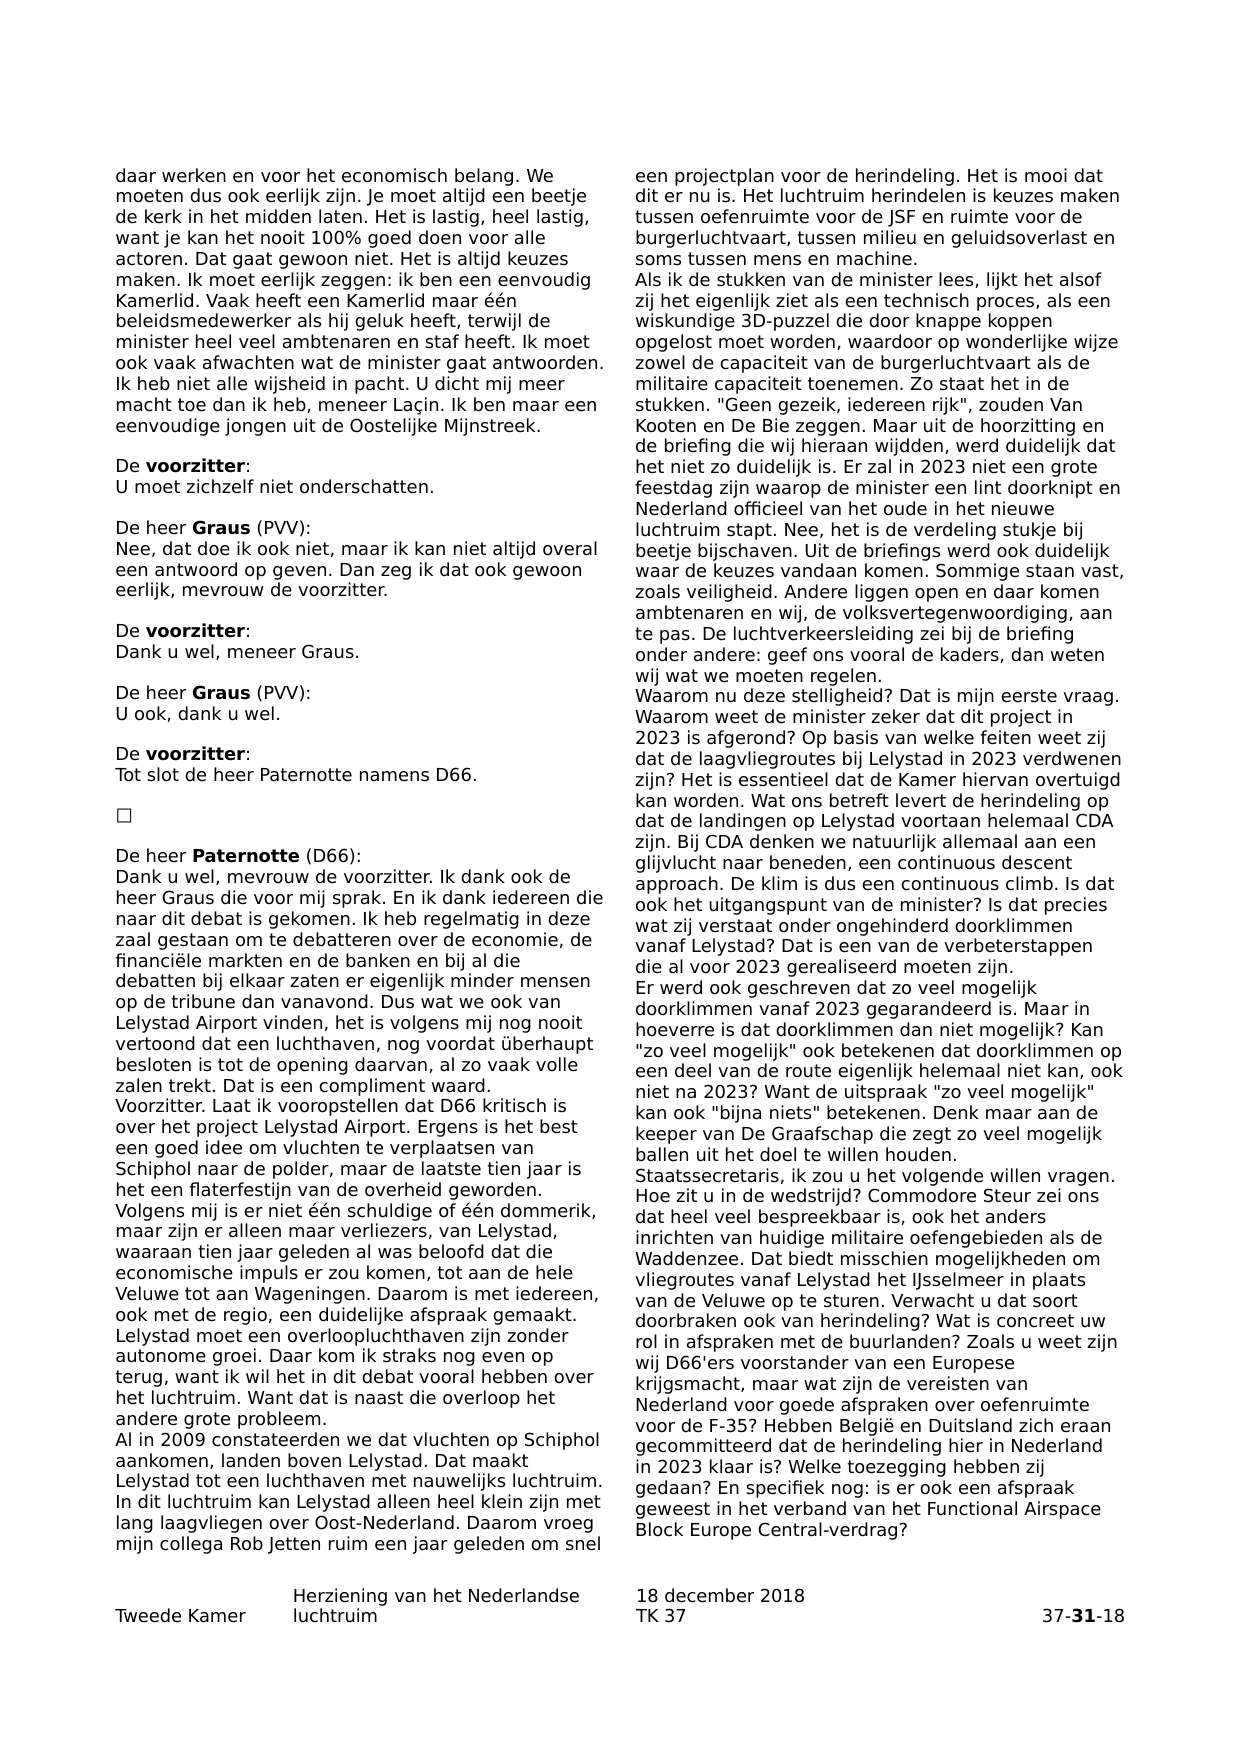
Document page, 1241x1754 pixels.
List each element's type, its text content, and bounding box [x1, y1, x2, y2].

text U ook, dank u wel. [115, 703, 605, 724]
text Al in 2009 constateerden we dat vluchten op Schiphol aankomen, landen boven Lelystad. Dat maakt Lelystad tot een luchthaven met nauwelijks luchtruim. In dit luchtruim kan Lelystad alleen heel klein zijn met lang laagvliegen over Oost-Nederland. Daarom vroeg mijn collega Rob Jetten ruim een jaar geleden om snel [115, 1429, 605, 1554]
text De heer Graus (PVV): [115, 518, 605, 538]
text Nee, dat doe ik ook niet, maar ik kan niet altijd overal een antwoord op geven. Dan zeg ik dat ook gewoon eerlijk, mevrouw de voorzitter. [115, 538, 605, 601]
text Staatssecretaris, ik zou u het volgende willen vragen. Hoe zit u in de wedstrijd? Commodore Steur zei ons dat heel veel bespreekbaar is, ook het anders inrichten van huidige militaire oefengebieden als de Waddenzee. Dat biedt misschien mogelijkheden om vliegroutes vanaf Lelystad het IJsselmeer in plaats van de Veluwe op te sturen. Verwacht u dat soort doorbraken ook van herindeling? Wat is concreet uw rol in afspraken met de buurlanden? Zoals u weet zijn wij D66'ers voorstander van een Europese krijgsmacht, maar wat zijn de vereisten van Nederland voor goede afspraken over oefenruimte voor de F-35? Hebben België en Duitsland zich eraan gecommitteerd dat de herindeling hier in Nederland in 2023 klaar is? Welke toezegging hebben zij gedaan? En specifiek nog: is er ook een afspraak geweest in het verband van het Functional Airspace Block Europe Central-verdrag? [635, 1165, 1125, 1540]
text De voorzitter: [115, 621, 605, 642]
text ⬜ [115, 806, 605, 826]
text Als ik de stukken van de minister lees, lijkt het alsof zij het eigenlijk ziet als een technisch proces, als een wiskundige 3D-puzzel die door knappe koppen opgelost moet worden, waardoor op wonderlijke wijze zowel de capaciteit van de burgerluchtvaart als de militaire capaciteit toenemen. Zo staat het in de stukken. "Geen gezeik, iedereen rijk", zouden Van Kooten en De Bie zeggen. Maar uit de hoorzitting en de briefing die wij hieraan wijdden, werd duidelijk dat het niet zo duidelijk is. Er zal in 2023 niet een grote feestdag zijn waarop de minister een lint doorknipt en Nederland officieel van het oude in het nieuwe luchtruim stapt. Nee, het is de verdeling stukje bij beetje bijschaven. Uit de briefings werd ook duidelijk waar de keuzes vandaan komen. Sommige staan vast, zoals veiligheid. Andere liggen open en daar komen ambtenaren en wij, de volksvertegenwoordiging, aan te pas. De luchtverkeersleiding zei bij de briefing onder andere: geef ons vooral de kaders, dan weten wij wat we moeten regelen. [635, 269, 1125, 686]
text Dank u wel, meneer Graus. [115, 642, 605, 662]
text daar werken en voor het economisch belang. We moeten dus ook eerlijk zijn. Je moet altijd een beetje de kerk in het midden laten. Het is lastig, heel lastig, want je kan het nooit 100% goed doen voor alle actoren. Dat gaat gewoon niet. Het is altijd keuzes maken. Ik moet eerlijk zeggen: ik ben een eenvoudig Kamerlid. Vaak heeft een Kamerlid maar één beleidsmedewerker als hij geluk heeft, terwijl de minister heel veel ambtenaren en staf heeft. Ik moet ook vaak afwachten wat de minister gaat antwoorden. Ik heb niet alle wijsheid in pacht. U dicht mij meer macht toe dan ik heb, meneer Laçin. Ik ben maar een eenvoudige jongen uit de Oostelijke Mijnstreek. [115, 165, 605, 436]
text De voorzitter: [115, 456, 605, 477]
text Tot slot de heer Paternotte namens D66. [115, 765, 605, 786]
text De heer Paternotte (D66): [115, 846, 605, 867]
text De heer Graus (PVV): [115, 682, 605, 703]
text Er werd ook geschreven dat zo veel mogelijk doorklimmen vanaf 2023 gegarandeerd is. Maar in hoeverre is dat doorklimmen dan niet mogelijk? Kan "zo veel mogelijk" ook betekenen dat doorklimmen op een deel van de route eigenlijk helemaal niet kan, ook niet na 2023? Want de uitspraak "zo veel mogelijk" kan ook "bijna niets" betekenen. Denk maar aan de keeper van De Graafschap die zegt zo veel mogelijk ballen uit het doel te willen houden. [635, 978, 1125, 1165]
text Voorzitter. Laat ik vooropstellen dat D66 kritisch is over het project Lelystad Airport. Ergens is het best een goed idee om vluchten te verplaatsen van Schiphol naar de polder, maar de laatste tien jaar is het een flaterfestijn van de overheid geworden. Volgens mij is er niet één schuldige of één dommerik, maar zijn er alleen maar verliezers, van Lelystad, waaraan tien jaar geleden al was beloofd dat die economische impuls er zou komen, tot aan de hele Veluwe tot aan Wageningen. Daarom is met iedereen, ook met de regio, een duidelijke afspraak gemaakt. Lelystad moet een overloopluchthaven zijn zonder autonome groei. Daar kom ik straks nog even op terug, want ik wil het in dit debat vooral hebben over het luchtruim. Want dat is naast die overloop het andere grote probleem. [115, 1096, 605, 1429]
text Waarom nu deze stelligheid? Dat is mijn eerste vraag. Waarom weet de minister zeker dat dit project in 2023 is afgerond? Op basis van welke feiten weet zij dat de laagvliegroutes bij Lelystad in 2023 verdwenen zijn? Het is essentieel dat de Kamer hiervan overtuigd kan worden. Wat ons betreft levert de herindeling op dat de landingen op Lelystad voortaan helemaal CDA zijn. Bij CDA denken we natuurlijk allemaal aan een glijvlucht naar beneden, een continuous descent approach. De klim is dus een continuous climb. Is dat ook het uitgangspunt van de minister? Is dat precies wat zij verstaat onder ongehinderd doorklimmen vanaf Lelystad? Dat is een van de verbeterstappen die al voor 2023 gerealiseerd moeten zijn. [635, 686, 1125, 978]
text De voorzitter: [115, 744, 605, 765]
text een projectplan voor de herindeling. Het is mooi dat dit er nu is. Het luchtruim herindelen is keuzes maken tussen oefenruimte voor de JSF en ruimte voor de burgerluchtvaart, tussen milieu en geluidsoverlast en soms tussen mens en machine. [635, 165, 1125, 269]
text Dank u wel, mevrouw de voorzitter. Ik dank ook de heer Graus die voor mij sprak. En ik dank iedereen die naar dit debat is gekomen. Ik heb regelmatig in deze zaal gestaan om te debatteren over de economie, de financiële markten en de banken en bij al die debatten bij elkaar zaten er eigenlijk minder mensen op de tribune dan vanavond. Dus wat we ook van Lelystad Airport vinden, het is volgens mij nog nooit vertoond dat een luchthaven, nog voordat überhaupt besloten is tot de opening daarvan, al zo vaak volle zalen trekt. Dat is een compliment waard. [115, 867, 605, 1096]
text U moet zichzelf niet onderschatten. [115, 477, 605, 498]
